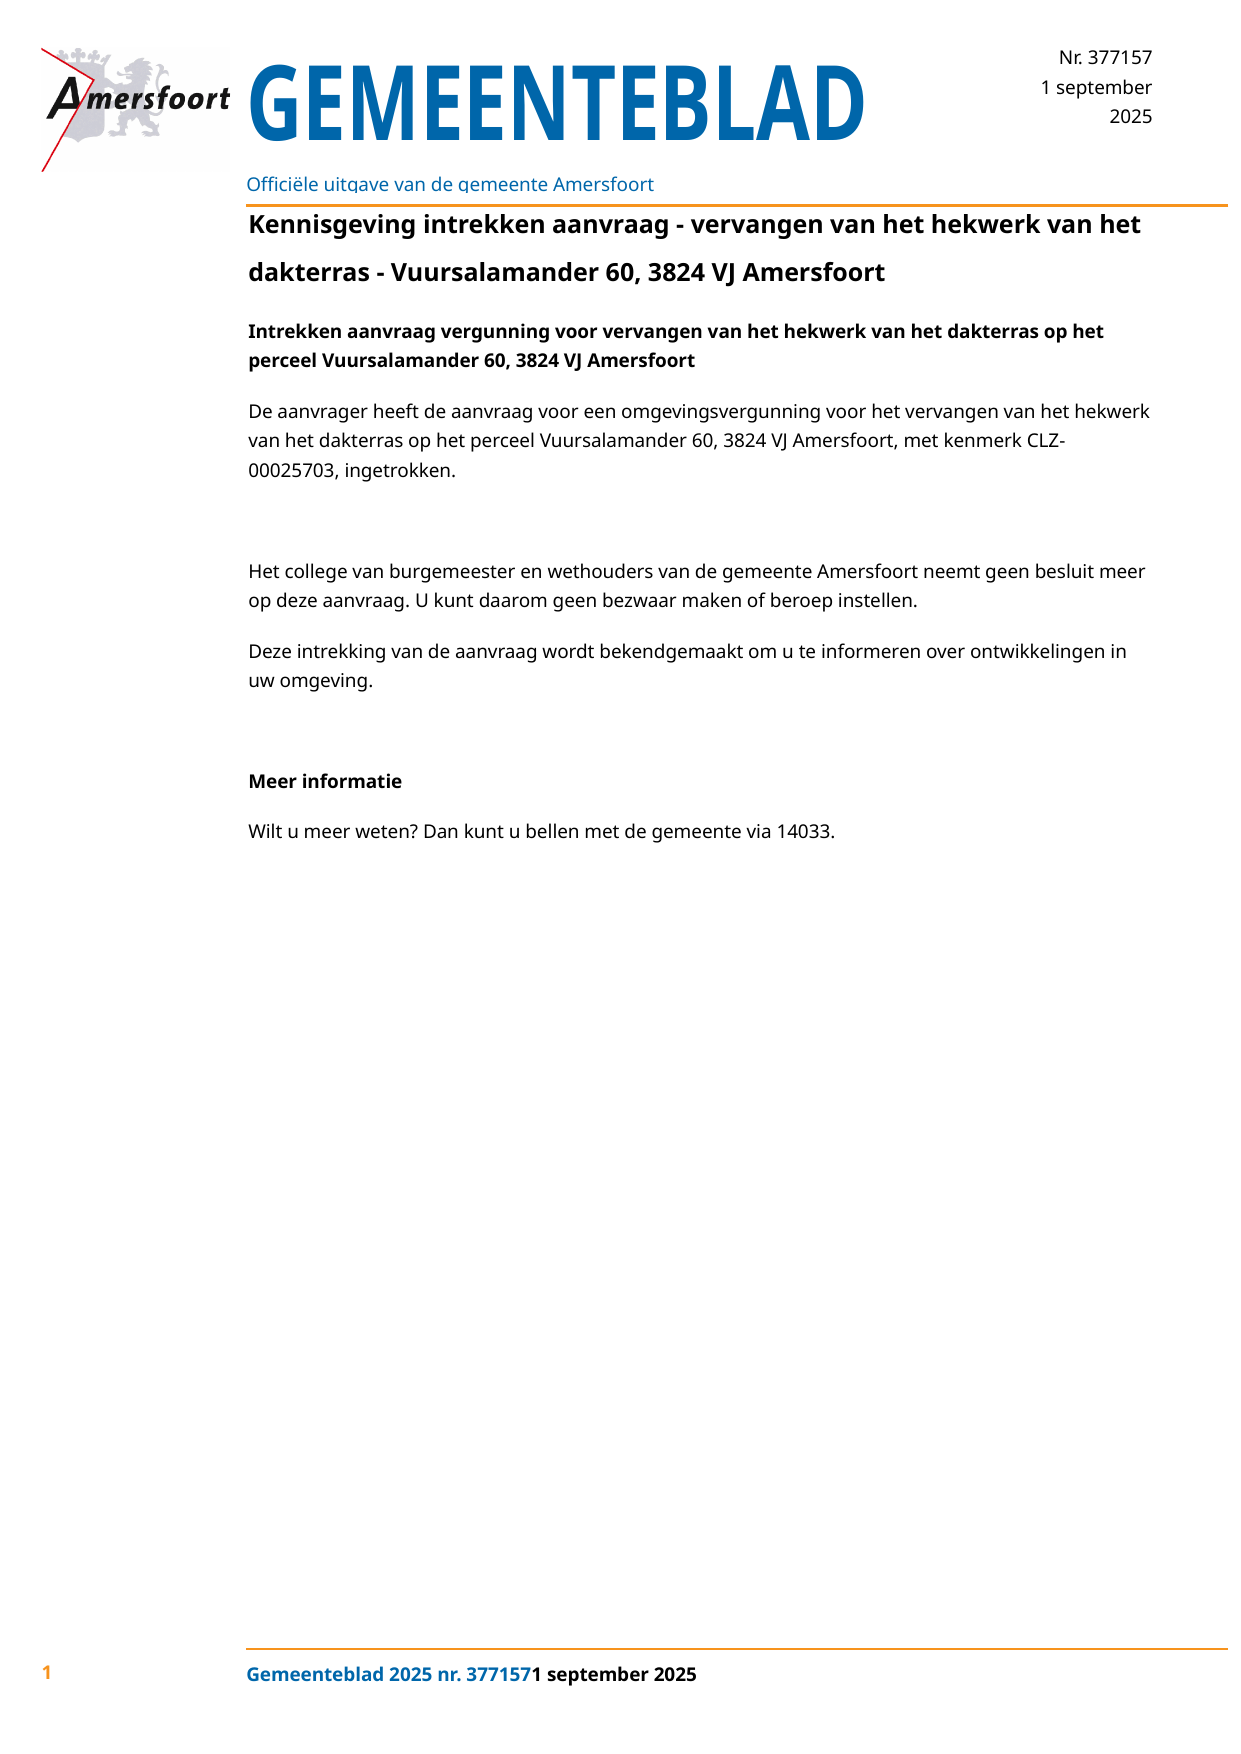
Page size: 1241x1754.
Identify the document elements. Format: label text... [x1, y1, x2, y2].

text Deze intrekking van de aanvraag wordt bekendgemaakt om u te informeren over ontwikkelingen in uw omgeving. [248, 638, 1152, 693]
text Het college van burgemeester en wethouders van de gemeente Amersfoort neemt geen besluit meer op deze aanvraag. U kunt daarom geen bezwaar maken of beroep instellen. [248, 558, 1152, 613]
text De aanvrager heeft de aanvraag voor een omgevingsvergunning voor het vervangen van het hekwerk van het dakterras op het perceel Vuursalamander 60, 3824 VJ Amersfoort, met kenmerk CLZ-00025703, ingetrokken. [248, 398, 1152, 483]
text Meer informatie [248, 768, 1152, 794]
text Intrekken aanvraag vergunning voor vervangen van het hekwerk van het dakterras op het perceel Vuursalamander 60, 3824 VJ Amersfoort [248, 318, 1152, 373]
text Wilt u meer weten? Dan kunt u bellen met de gemeente via 14033. [248, 819, 1152, 844]
picture [41, 47, 231, 172]
text Kennisgeving intrekken aanvraag - vervangen van het hekwerk van het dakterras - Vuursalamander 60, 3824 VJ Amersfoort [248, 207, 1152, 288]
